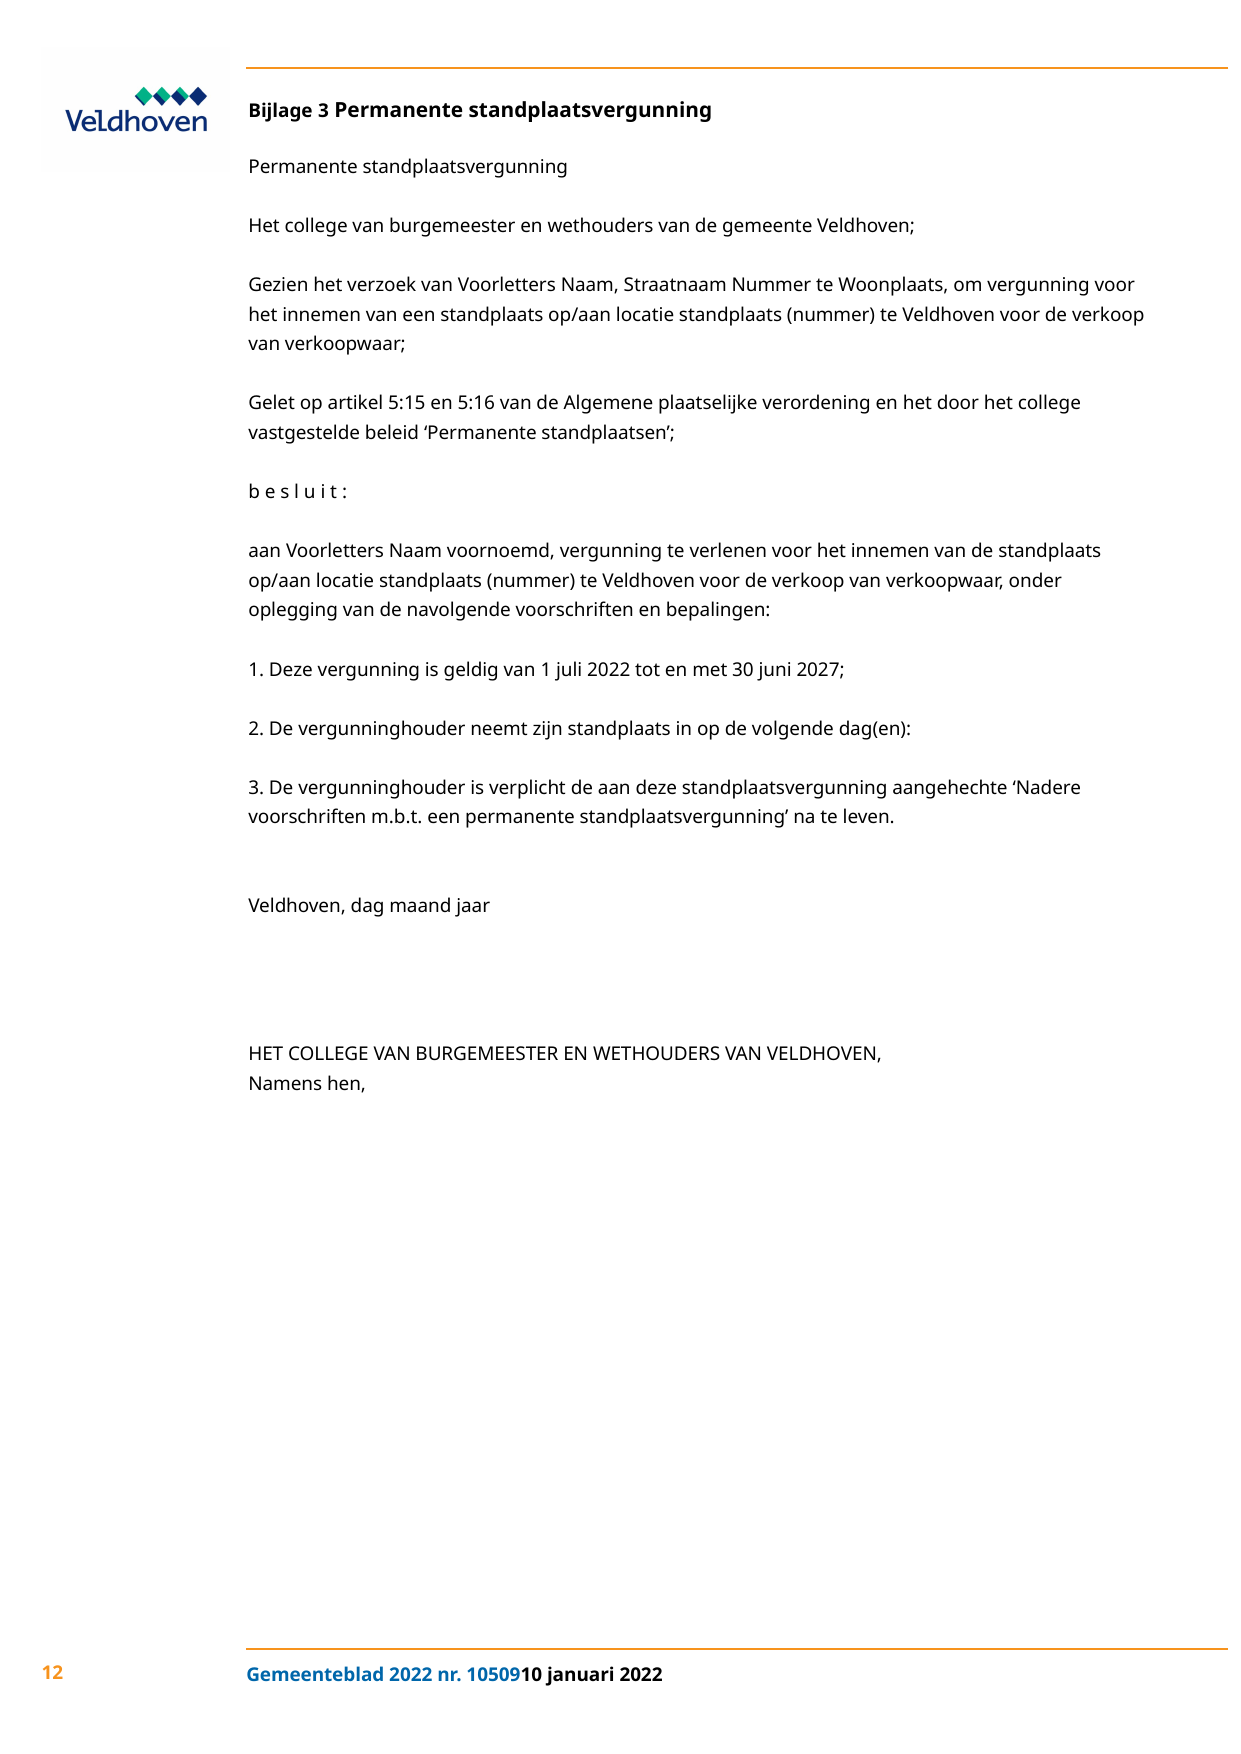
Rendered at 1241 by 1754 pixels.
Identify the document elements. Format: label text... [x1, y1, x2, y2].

text Gelet op artikel 5:15 en 5:16 van de Algemene plaatselijke verordening en het door het college vastgestelde beleid ‘Permanente standplaatsen’; [248, 389, 1152, 445]
text b e s l u i t : [248, 478, 1152, 504]
text HET COLLEGE VAN BURGEMEESTER EN WETHOUDERS VAN VELDHOVEN, [248, 1040, 1152, 1066]
text Namens hen, [248, 1070, 1152, 1096]
text aan Voorletters Naam voornoemd, vergunning te verlenen voor het innemen van de standplaats op/aan locatie standplaats (nummer) te Veldhoven voor de verkoop van verkoopwaar, onder oplegging van de navolgende voorschriften en bepalingen: [248, 537, 1152, 622]
text Bijlage 3 Permanente standplaatsvergunning [248, 95, 1152, 123]
text Veldhoven, dag maand jaar [248, 892, 1152, 918]
text 3. De vergunninghouder is verplicht de aan deze standplaatsvergunning aangehechte ‘Nadere voorschriften m.b.t. een permanente standplaatsvergunning’ na te leven. [248, 774, 1152, 829]
text Permanente standplaatsvergunning [248, 153, 1152, 179]
text Het college van burgemeester en wethouders van de gemeente Veldhoven; [248, 212, 1152, 238]
picture [41, 47, 231, 172]
text 1. Deze vergunning is geldig van 1 juli 2022 tot en met 30 juni 2027; [248, 656, 1152, 682]
text 2. De vergunninghouder neemt zijn standplaats in op de volgende dag(en): [248, 715, 1152, 741]
text Gezien het verzoek van Voorletters Naam, Straatnaam Nummer te Woonplaats, om vergunning voor het innemen van een standplaats op/aan locatie standplaats (nummer) te Veldhoven voor de verkoop van verkoopwaar; [248, 271, 1152, 356]
